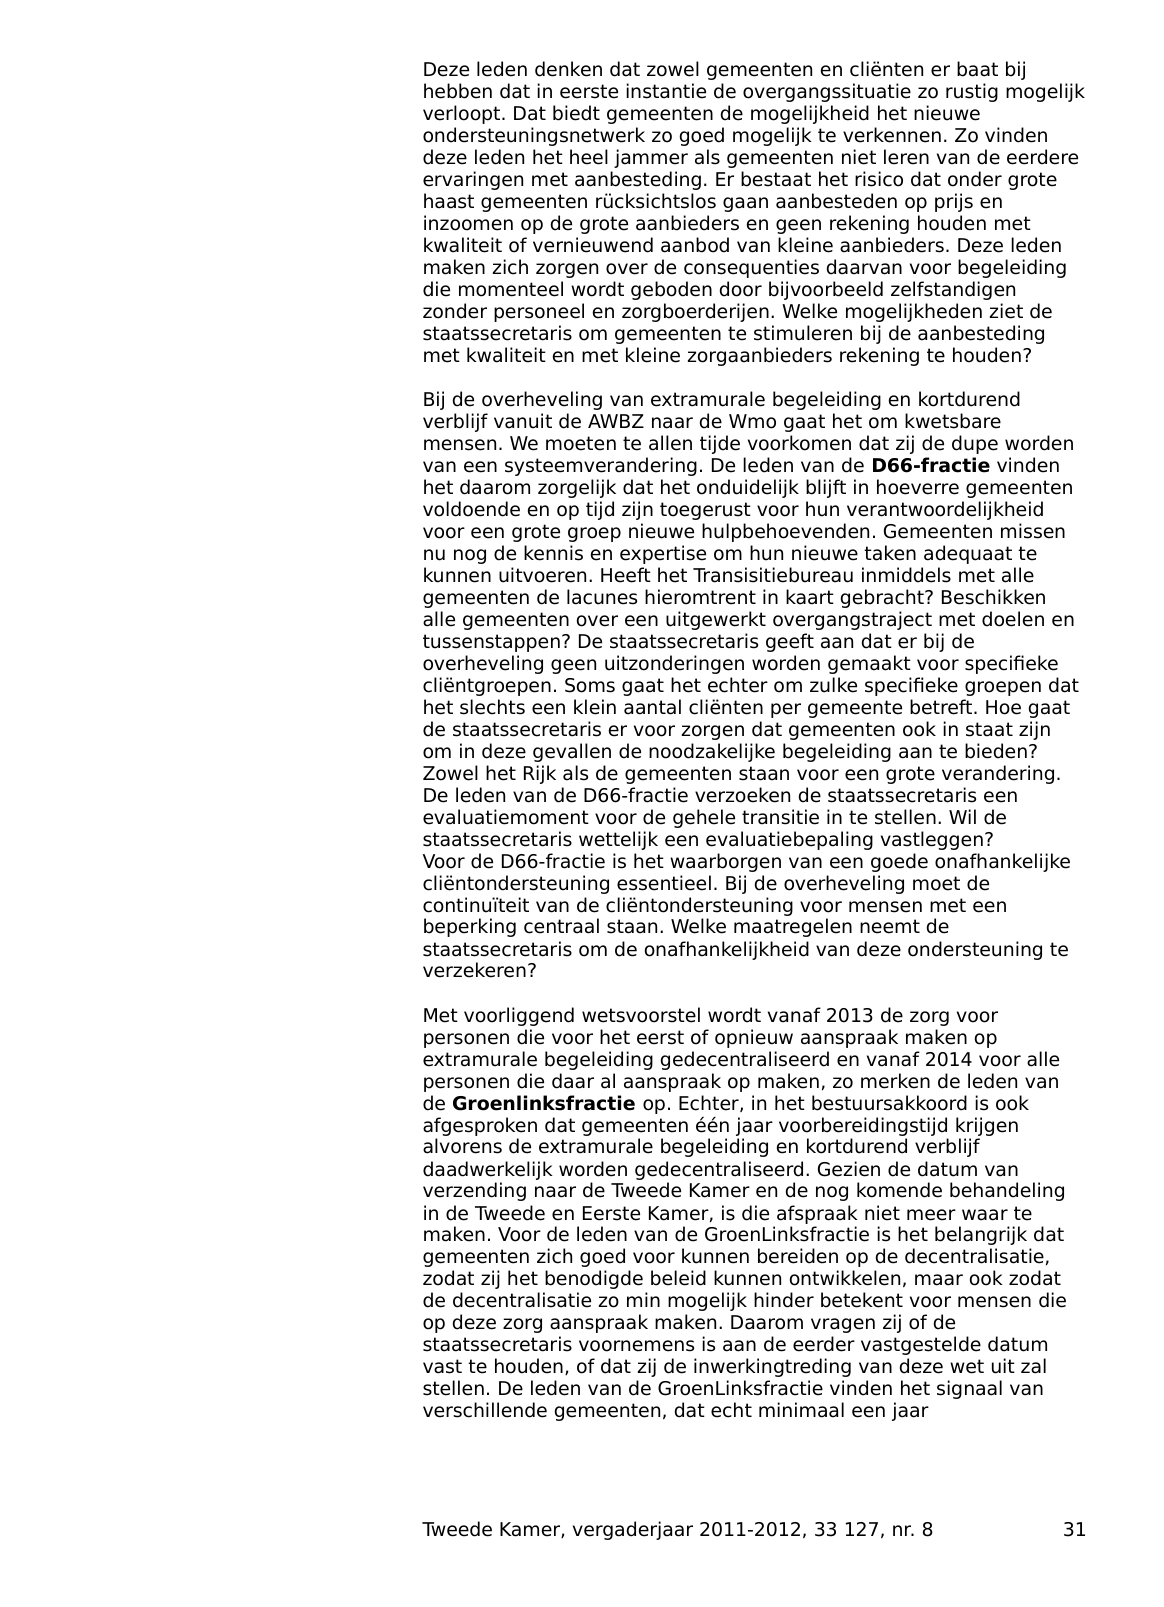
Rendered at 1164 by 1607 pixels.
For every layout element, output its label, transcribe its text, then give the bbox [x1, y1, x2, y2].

text Bij de overheveling van extramurale begeleiding en kortdurend verblijf vanuit de AWBZ naar de Wmo gaat het om kwetsbare mensen. We moeten te allen tijde voorkomen dat zij de dupe worden van een systeemverandering. De leden van de D66-fractie vinden het daarom zorgelijk dat het onduidelijk blijft in hoeverre gemeenten voldoende en op tijd zijn toegerust voor hun verantwoordelijkheid voor een grote groep nieuwe hulpbehoevenden. Gemeenten missen nu nog de kennis en expertise om hun nieuwe taken adequaat te kunnen uitvoeren. Heeft het Transisitiebureau inmiddels met alle gemeenten de lacunes hieromtrent in kaart gebracht? Beschikken alle gemeenten over een uitgewerkt overgangstraject met doelen en tussenstappen? De staatssecretaris geeft aan dat er bij de overheveling geen uitzonderingen worden gemaakt voor specifieke cliëntgroepen. Soms gaat het echter om zulke specifieke groepen dat het slechts een klein aantal cliënten per gemeente betreft. Hoe gaat de staatssecretaris er voor zorgen dat gemeenten ook in staat zijn om in deze gevallen de noodzakelijke begeleiding aan te bieden? Zowel het Rijk als de gemeenten staan voor een grote verandering. De leden van de D66-fractie verzoeken de staatssecretaris een evaluatiemoment voor de gehele transitie in te stellen. Wil de staatssecretaris wettelijk een evaluatiebepaling vastleggen? [422, 389, 1087, 851]
text Deze leden denken dat zowel gemeenten en cliënten er baat bij hebben dat in eerste instantie de overgangssituatie zo rustig mogelijk verloopt. Dat biedt gemeenten de mogelijkheid het nieuwe ondersteuningsnetwerk zo goed mogelijk te verkennen. Zo vinden deze leden het heel jammer als gemeenten niet leren van de eerdere ervaringen met aanbesteding. Er bestaat het risico dat onder grote haast gemeenten rücksichtslos gaan aanbesteden op prijs en inzoomen op de grote aanbieders en geen rekening houden met kwaliteit of vernieuwend aanbod van kleine aanbieders. Deze leden maken zich zorgen over de consequenties daarvan voor begeleiding die momenteel wordt geboden door bijvoorbeeld zelfstandigen zonder personeel en zorgboerderijen. Welke mogelijkheden ziet de staatssecretaris om gemeenten te stimuleren bij de aanbesteding met kwaliteit en met kleine zorgaanbieders rekening te houden? [422, 59, 1087, 367]
text Voor de D66-fractie is het waarborgen van een goede onafhankelijke cliëntondersteuning essentieel. Bij de overheveling moet de continuïteit van de cliëntondersteuning voor mensen met een beperking centraal staan. Welke maatregelen neemt de staatssecretaris om de onafhankelijkheid van deze ondersteuning te verzekeren? [422, 851, 1087, 982]
text Met voorliggend wetsvoorstel wordt vanaf 2013 de zorg voor personen die voor het eerst of opnieuw aanspraak maken op extramurale begeleiding gedecentraliseerd en vanaf 2014 voor alle personen die daar al aanspraak op maken, zo merken de leden van de Groenlinksfractie op. Echter, in het bestuursakkoord is ook afgesproken dat gemeenten één jaar voorbereidingstijd krijgen alvorens de extramurale begeleiding en kortdurend verblijf daadwerkelijk worden gedecentraliseerd. Gezien de datum van verzending naar de Tweede Kamer en de nog komende behandeling in de Tweede en Eerste Kamer, is die afspraak niet meer waar te maken. Voor de leden van de GroenLinksfractie is het belangrijk dat gemeenten zich goed voor kunnen bereiden op de decentralisatie, zodat zij het benodigde beleid kunnen ontwikkelen, maar ook zodat de decentralisatie zo min mogelijk hinder betekent voor mensen die op deze zorg aanspraak maken. Daarom vragen zij of de staatssecretaris voornemens is aan de eerder vastgestelde datum vast te houden, of dat zij de inwerkingtreding van deze wet uit zal stellen. De leden van de GroenLinksfractie vinden het signaal van verschillende gemeenten, dat echt minimaal een jaar [422, 1004, 1087, 1422]
